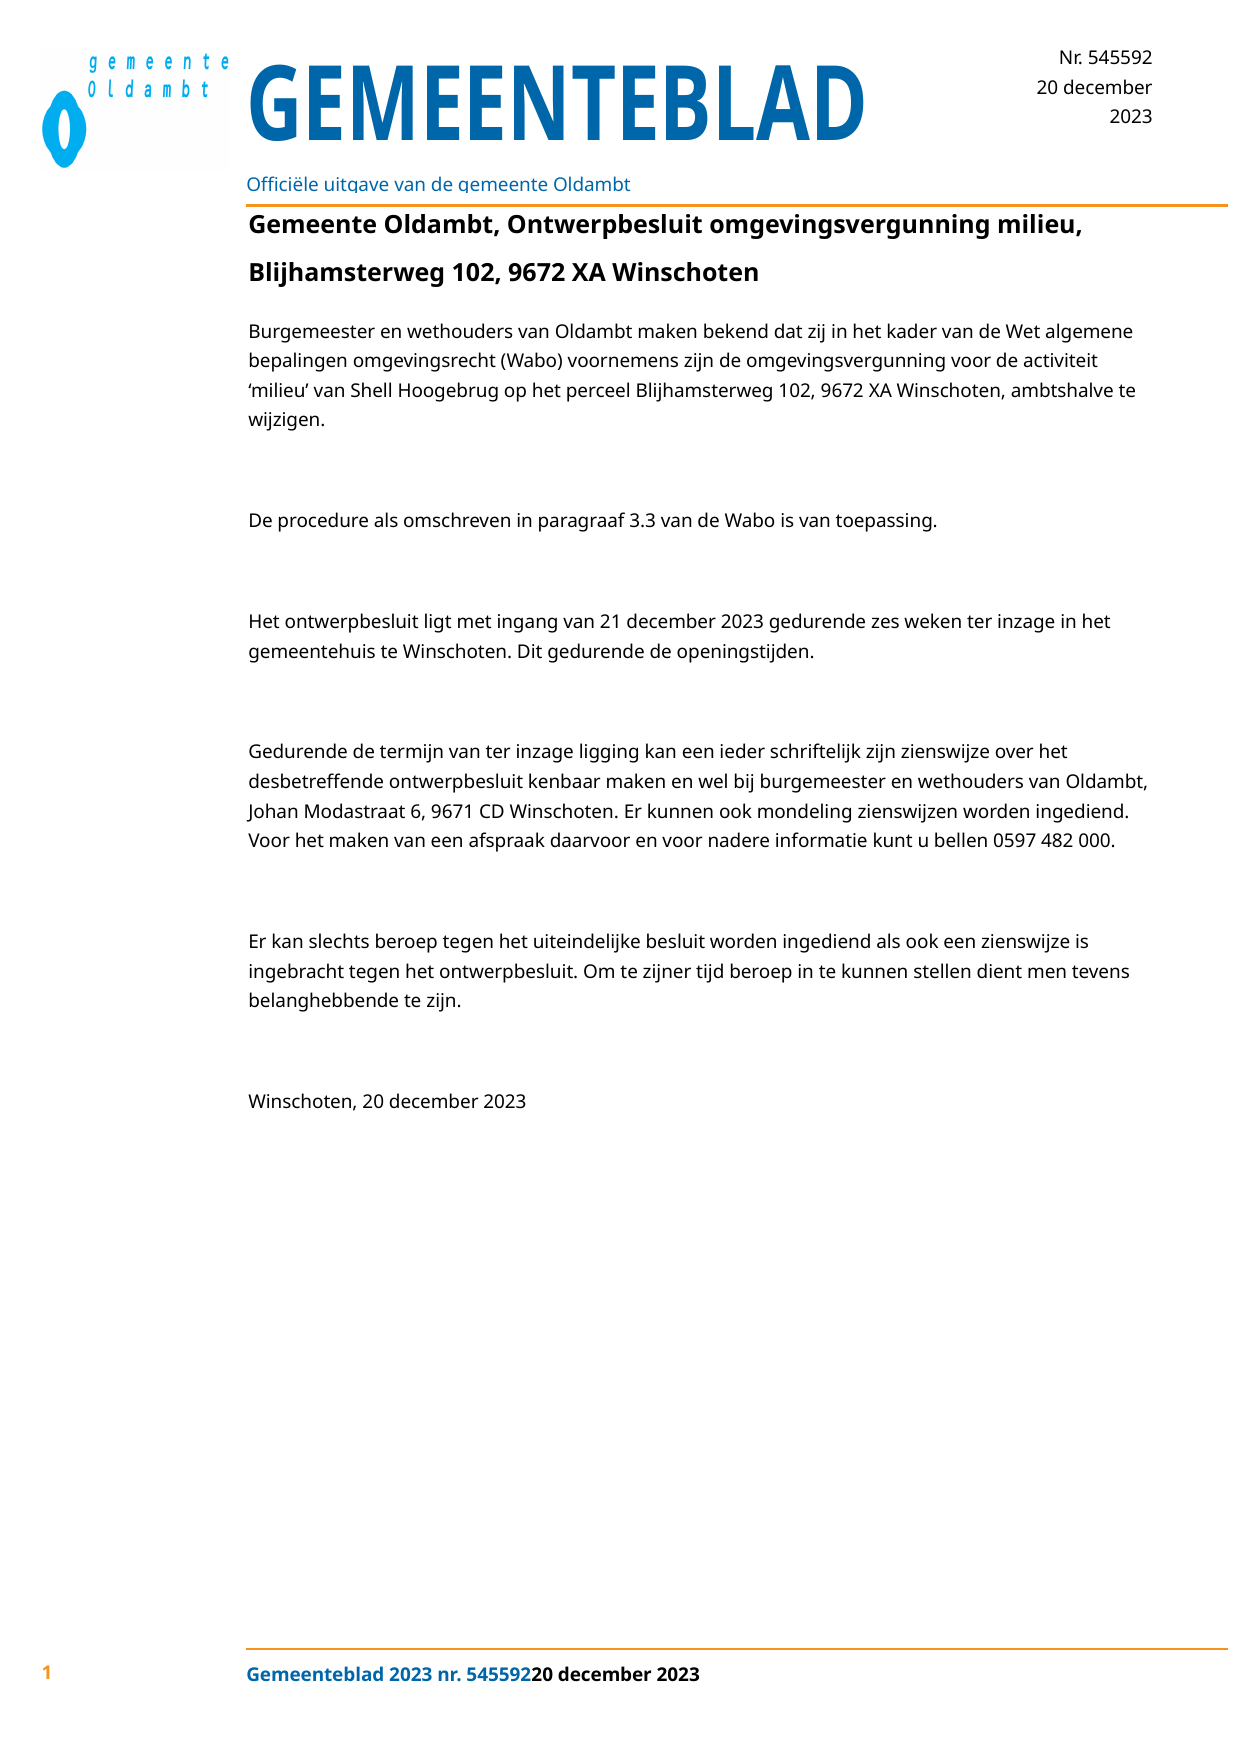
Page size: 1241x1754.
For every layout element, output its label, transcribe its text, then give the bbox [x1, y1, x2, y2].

text Gemeente Oldambt, Ontwerpbesluit omgevingsvergunning milieu, Blijhamsterweg 102, 9672 XA Winschoten [248, 207, 1152, 288]
text De procedure als omschreven in paragraaf 3.3 van de Wabo is van toepassing. [248, 507, 1152, 533]
text Burgemeester en wethouders van Oldambt maken bekend dat zij in het kader van de Wet algemene bepalingen omgevingsrecht (Wabo) voornemens zijn de omgevingsvergunning voor de activiteit ‘milieu’ van Shell Hoogebrug op het perceel Blijhamsterweg 102, 9672 XA Winschoten, ambtshalve te wijzigen. [248, 318, 1152, 432]
text Er kan slechts beroep tegen het uiteindelijke besluit worden ingediend als ook een zienswijze is ingebracht tegen het ontwerpbesluit. Om te zijner tijd beroep in te kunnen stellen dient men tevens belanghebbende te zijn. [248, 928, 1152, 1013]
text Gedurende de termijn van ter inzage ligging kan een ieder schriftelijk zijn zienswijze over het desbetreffende ontwerpbesluit kenbaar maken en wel bij burgemeester en wethouders van Oldambt, Johan Modastraat 6, 9671 CD Winschoten. Er kunnen ook mondeling zienswijzen worden ingediend. Voor het maken van een afspraak daarvoor en voor nadere informatie kunt u bellen 0597 482 000. [248, 739, 1152, 853]
text Het ontwerpbesluit ligt met ingang van 21 december 2023 gedurende zes weken ter inzage in het gemeentehuis te Winschoten. Dit gedurende de openingstijden. [248, 608, 1152, 664]
picture [41, 47, 231, 172]
text Winschoten, 20 december 2023 [248, 1088, 1152, 1114]
